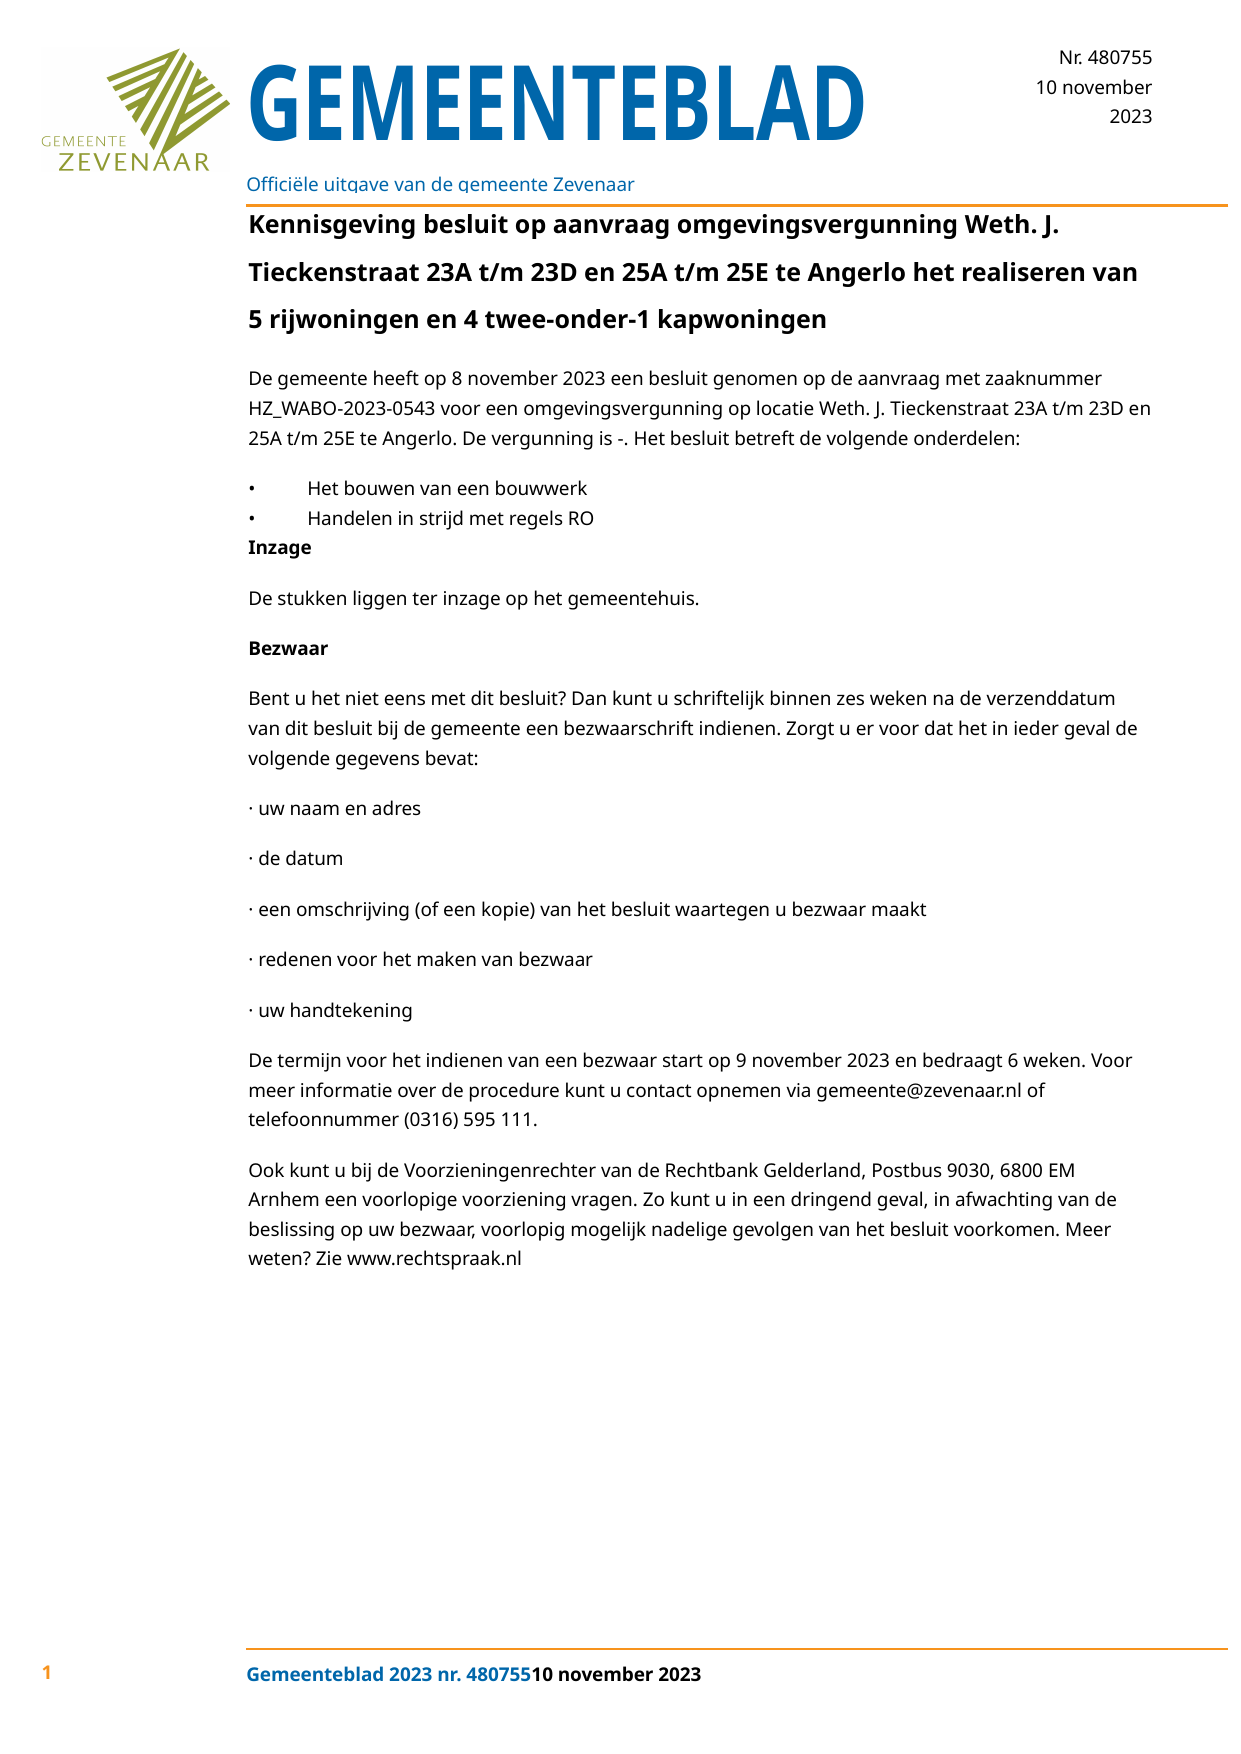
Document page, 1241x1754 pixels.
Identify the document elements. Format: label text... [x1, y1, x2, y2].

text De gemeente heeft op 8 november 2023 een besluit genomen op de aanvraag met zaaknummer HZ_WABO-2023-0543 voor een omgevingsvergunning op locatie Weth. J. Tieckenstraat 23A t/m 23D en 25A t/m 25E te Angerlo. De vergunning is -. Het besluit betreft de volgende onderdelen: [248, 366, 1152, 450]
text Ook kunt u bij de Voorzieningenrechter van de Rechtbank Gelderland, Postbus 9030, 6800 EM Arnhem een voorlopige voorziening vragen. Zo kunt u in een dringend geval, in afwachting van de beslissing op uw bezwaar, voorlopig mogelijk nadelige gevolgen van het besluit voorkomen. Meer weten? Zie www.rechtspraak.nl [248, 1157, 1152, 1271]
text · uw handtekening [248, 997, 1152, 1022]
text · uw naam en adres [248, 795, 1152, 821]
list Handelen in strijd met regels RO [248, 505, 1152, 530]
text Inzage [248, 534, 1152, 560]
list Het bouwen van een bouwwerk [248, 475, 1152, 501]
text Bezwaar [248, 635, 1152, 661]
text Bent u het niet eens met dit besluit? Dan kunt u schriftelijk binnen zes weken na de verzenddatum van dit besluit bij de gemeente een bezwaarschrift indienen. Zorgt u er voor dat het in ieder geval de volgende gegevens bevat: [248, 686, 1152, 770]
text · redenen voor het maken van bezwaar [248, 946, 1152, 972]
text De stukken liggen ter inzage op het gemeentehuis. [248, 585, 1152, 610]
picture [41, 47, 231, 172]
text · de datum [248, 846, 1152, 871]
text De termijn voor het indienen van een bezwaar start op 9 november 2023 en bedraagt 6 weken. Voor meer informatie over de procedure kunt u contact opnemen via gemeente@zevenaar.nl of telefoonnummer (0316) 595 111. [248, 1047, 1152, 1132]
text · een omschrijving (of een kopie) van het besluit waartegen u bezwaar maakt [248, 896, 1152, 922]
text Kennisgeving besluit op aanvraag omgevingsvergunning Weth. J. Tieckenstraat 23A t/m 23D en 25A t/m 25E te Angerlo het realiseren van 5 rijwoningen en 4 twee-onder-1 kapwoningen [248, 207, 1152, 336]
